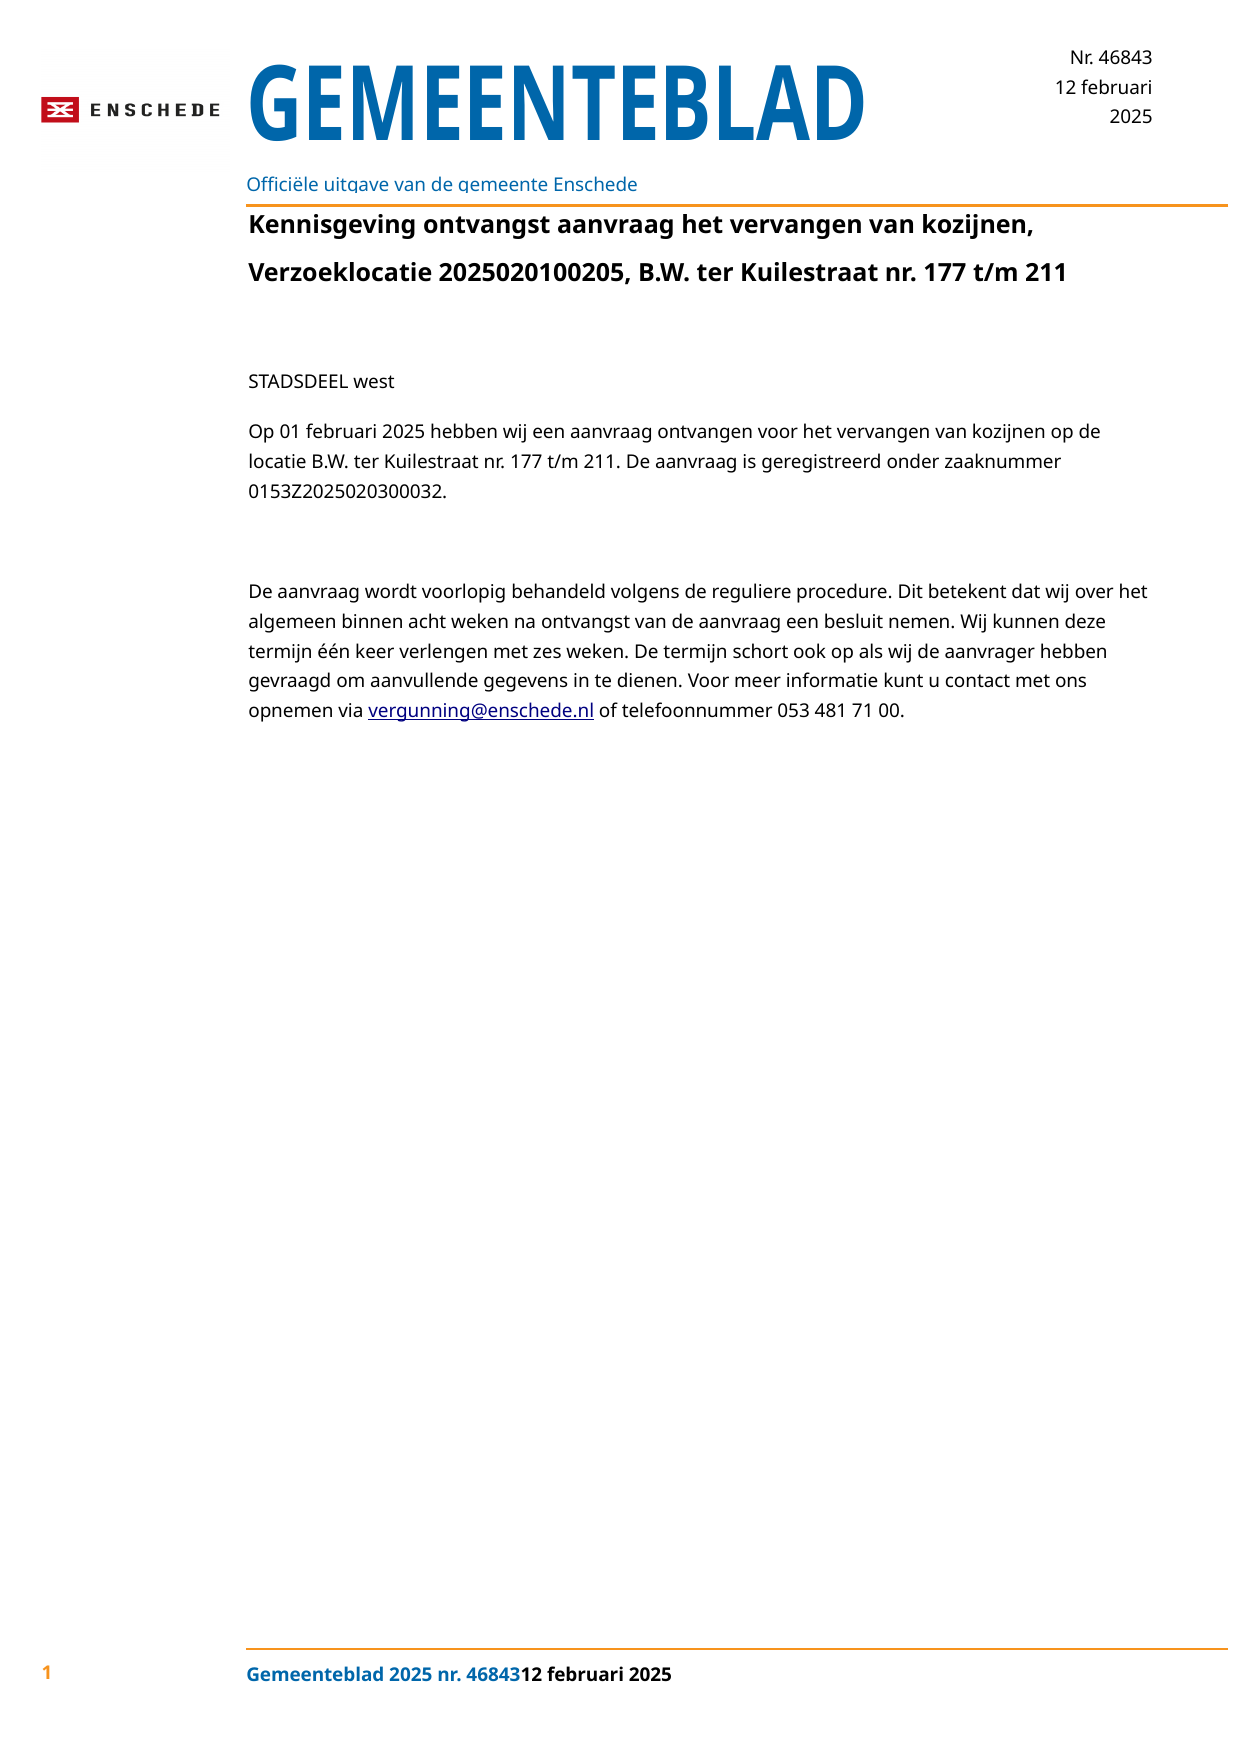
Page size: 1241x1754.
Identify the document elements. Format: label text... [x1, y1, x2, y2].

text Op 01 februari 2025 hebben wij een aanvraag ontvangen voor het vervangen van kozijnen op de locatie B.W. ter Kuilestraat nr. 177 t/m 211. De aanvraag is geregistreerd onder zaaknummer 0153Z2025020300032. [248, 419, 1152, 504]
text De aanvraag wordt voorlopig behandeld volgens de reguliere procedure. Dit betekent dat wij over het algemeen binnen acht weken na ontvangst van de aanvraag een besluit nemen. Wij kunnen deze termijn één keer verlengen met zes weken. De termijn schort ook op als wij de aanvrager hebben gevraagd om aanvullende gegevens in te dienen. Voor meer informatie kunt u contact met ons opnemen via vergunning@enschede.nl of telefoonnummer 053 481 71 00. [248, 579, 1152, 723]
text Kennisgeving ontvangst aanvraag het vervangen van kozijnen, Verzoeklocatie 2025020100205, B.W. ter Kuilestraat nr. 177 t/m 211 [248, 207, 1152, 288]
picture [41, 47, 231, 172]
text STADSDEEL west [248, 368, 1152, 394]
